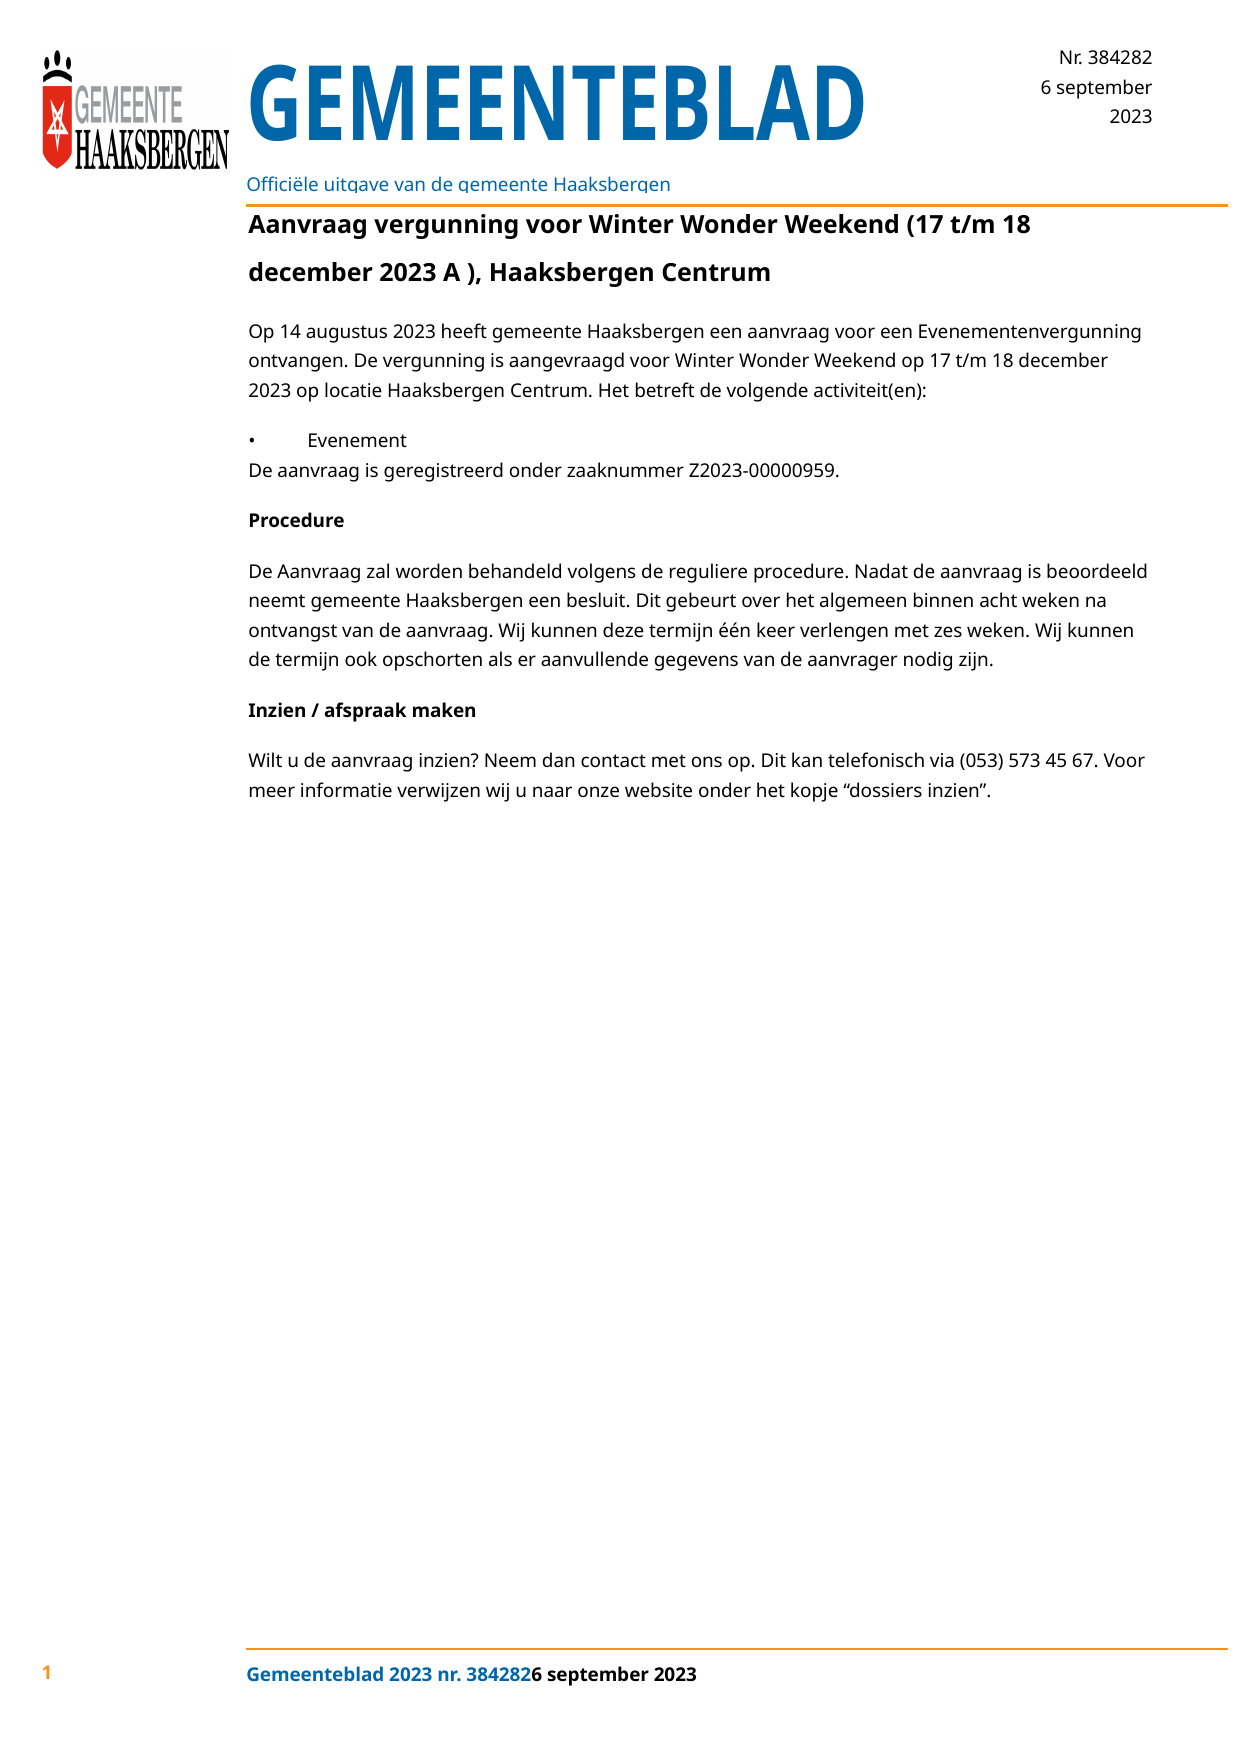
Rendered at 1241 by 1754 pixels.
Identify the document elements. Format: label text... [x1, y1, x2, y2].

list Evenement [248, 427, 1152, 453]
picture [41, 47, 231, 172]
text De Aanvraag zal worden behandeld volgens de reguliere procedure. Nadat de aanvraag is beoordeeld neemt gemeente Haaksbergen een besluit. Dit gebeurt over het algemeen binnen acht weken na ontvangst van de aanvraag. Wij kunnen deze termijn één keer verlengen met zes weken. Wij kunnen de termijn ook opschorten als er aanvullende gegevens van de aanvrager nodig zijn. [248, 558, 1152, 672]
text Aanvraag vergunning voor Winter Wonder Weekend (17 t/m 18 december 2023 A ), Haaksbergen Centrum [248, 207, 1152, 288]
text Procedure [248, 507, 1152, 533]
text Op 14 augustus 2023 heeft gemeente Haaksbergen een aanvraag voor een Evenementenvergunning ontvangen. De vergunning is aangevraagd voor Winter Wonder Weekend op 17 t/m 18 december 2023 op locatie Haaksbergen Centrum. Het betreft de volgende activiteit(en): [248, 318, 1152, 403]
text De aanvraag is geregistreerd onder zaaknummer Z2023-00000959. [248, 457, 1152, 483]
text Inzien / afspraak maken [248, 697, 1152, 723]
text Wilt u de aanvraag inzien? Neem dan contact met ons op. Dit kan telefonisch via (053) 573 45 67. Voor meer informatie verwijzen wij u naar onze website onder het kopje “dossiers inzien”. [248, 747, 1152, 803]
